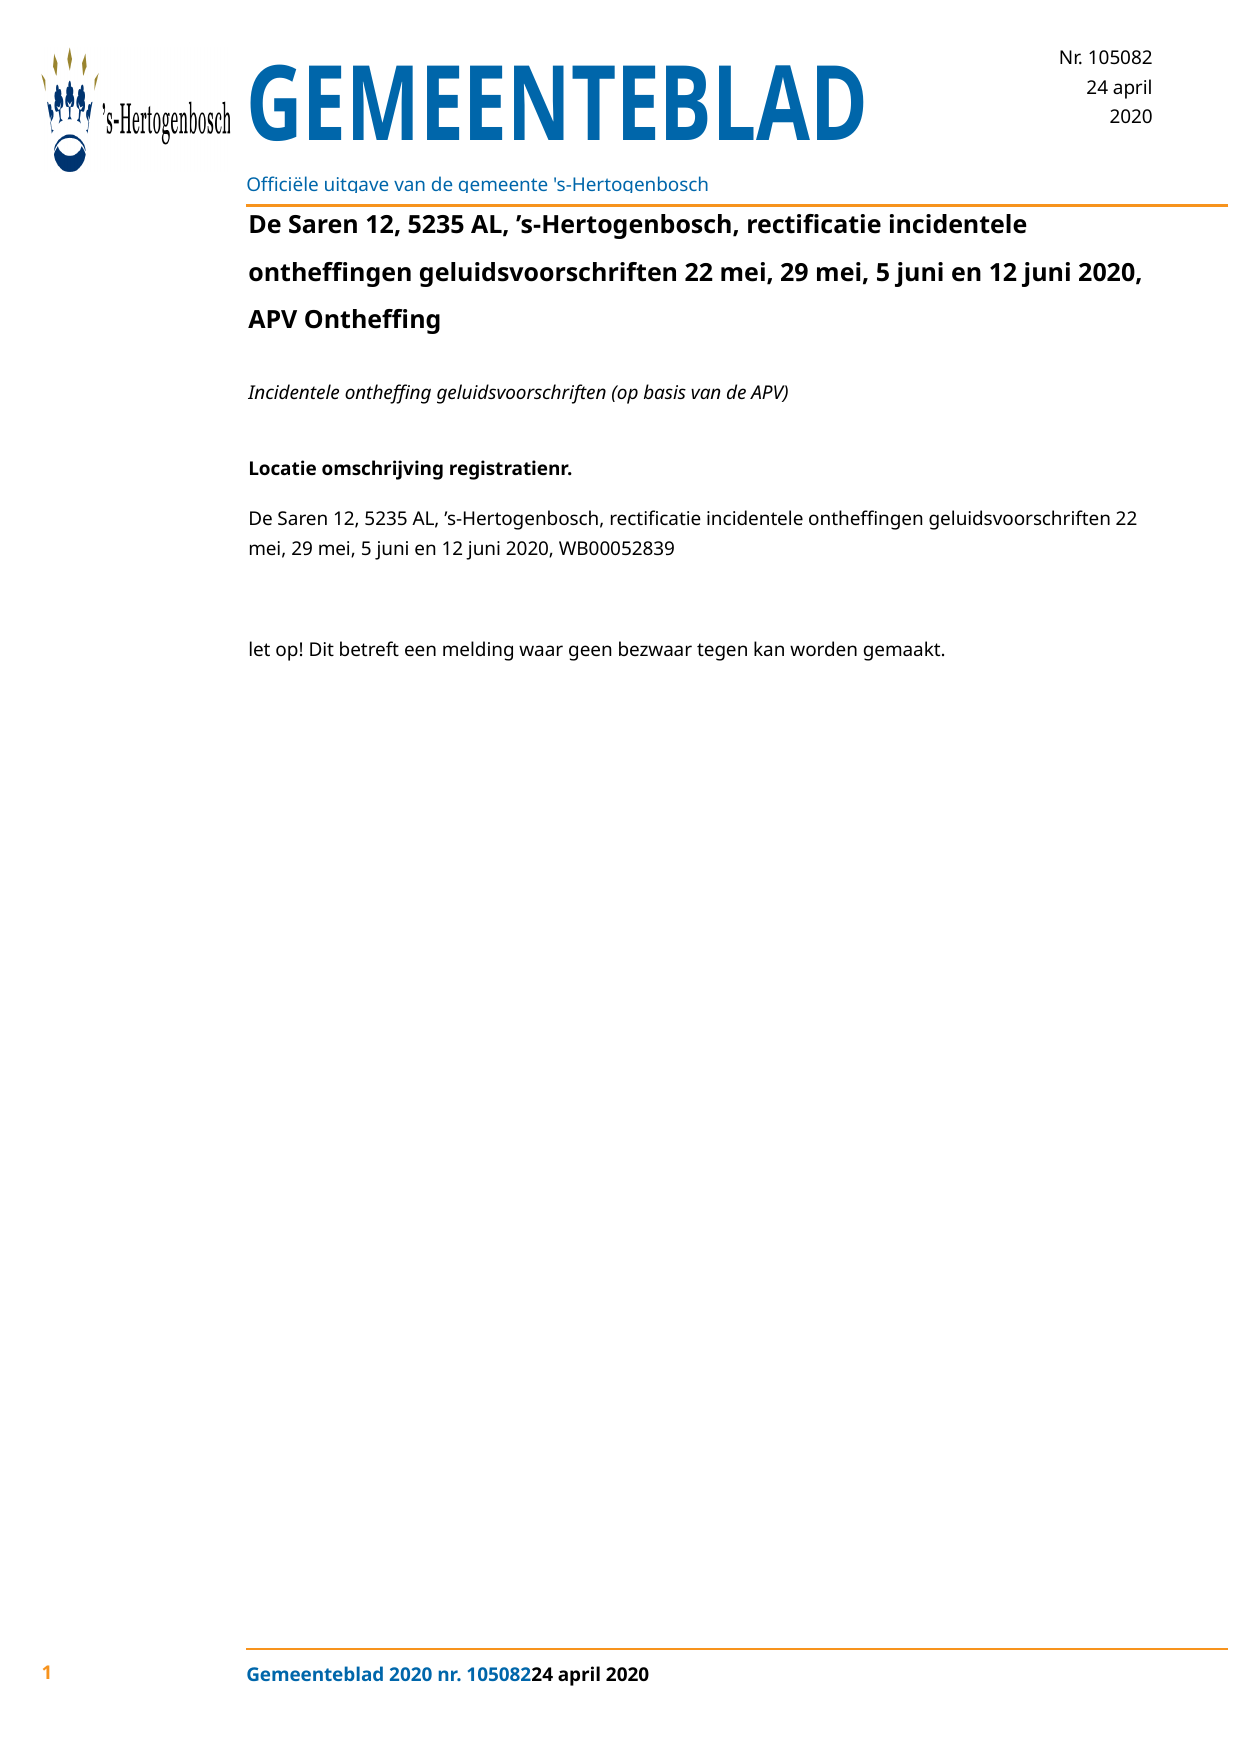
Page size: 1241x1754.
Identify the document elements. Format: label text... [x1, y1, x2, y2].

picture [41, 47, 231, 172]
text De Saren 12, 5235 AL, ’s-Hertogenbosch, rectificatie incidentele ontheffingen geluidsvoorschriften 22 mei, 29 mei, 5 juni en 12 juni 2020, WB00052839 [248, 506, 1152, 561]
text let op! Dit betreft een melding waar geen bezwaar tegen kan worden gemaakt. [248, 636, 1152, 662]
text Locatie omschrijving registratienr. [248, 455, 1152, 481]
text De Saren 12, 5235 AL, ’s-Hertogenbosch, rectificatie incidentele ontheffingen geluidsvoorschriften 22 mei, 29 mei, 5 juni en 12 juni 2020, APV Ontheffing [248, 207, 1152, 336]
text Incidentele ontheffing geluidsvoorschriften (op basis van de APV) [248, 379, 1152, 405]
